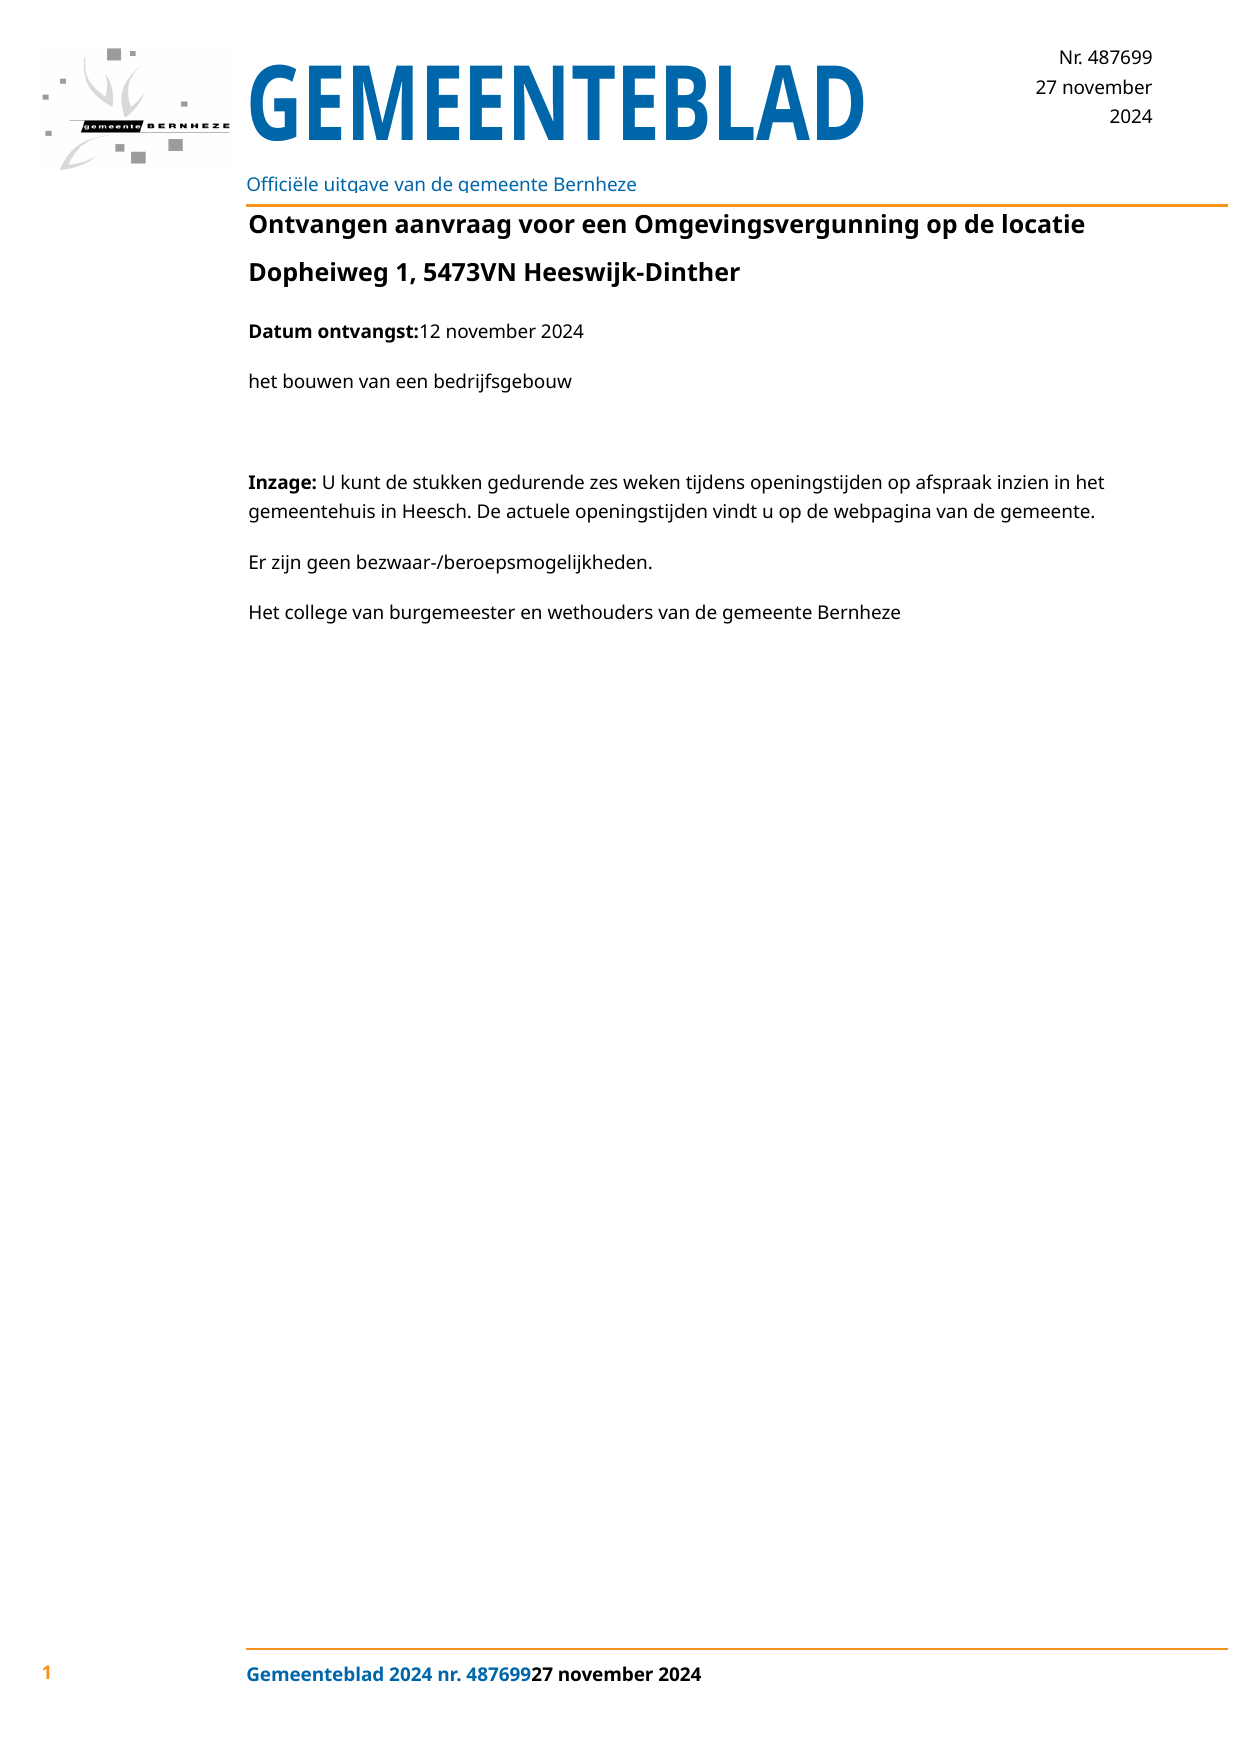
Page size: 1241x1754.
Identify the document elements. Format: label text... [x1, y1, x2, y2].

text Er zijn geen bezwaar-/beroepsmogelijkheden. [248, 549, 1152, 575]
picture [41, 47, 231, 172]
text Inzage: U kunt de stukken gedurende zes weken tijdens openingstijden op afspraak inzien in het gemeentehuis in Heesch. De actuele openingstijden vindt u op de webpagina van de gemeente. [248, 469, 1152, 524]
text het bouwen van een bedrijfsgebouw [248, 368, 1152, 394]
text Datum ontvangst:12 november 2024 [248, 318, 1152, 344]
text Ontvangen aanvraag voor een Omgevingsvergunning op de locatie Dopheiweg 1, 5473VN Heeswijk-Dinther [248, 207, 1152, 288]
text Het college van burgemeester en wethouders van de gemeente Bernheze [248, 599, 1152, 625]
